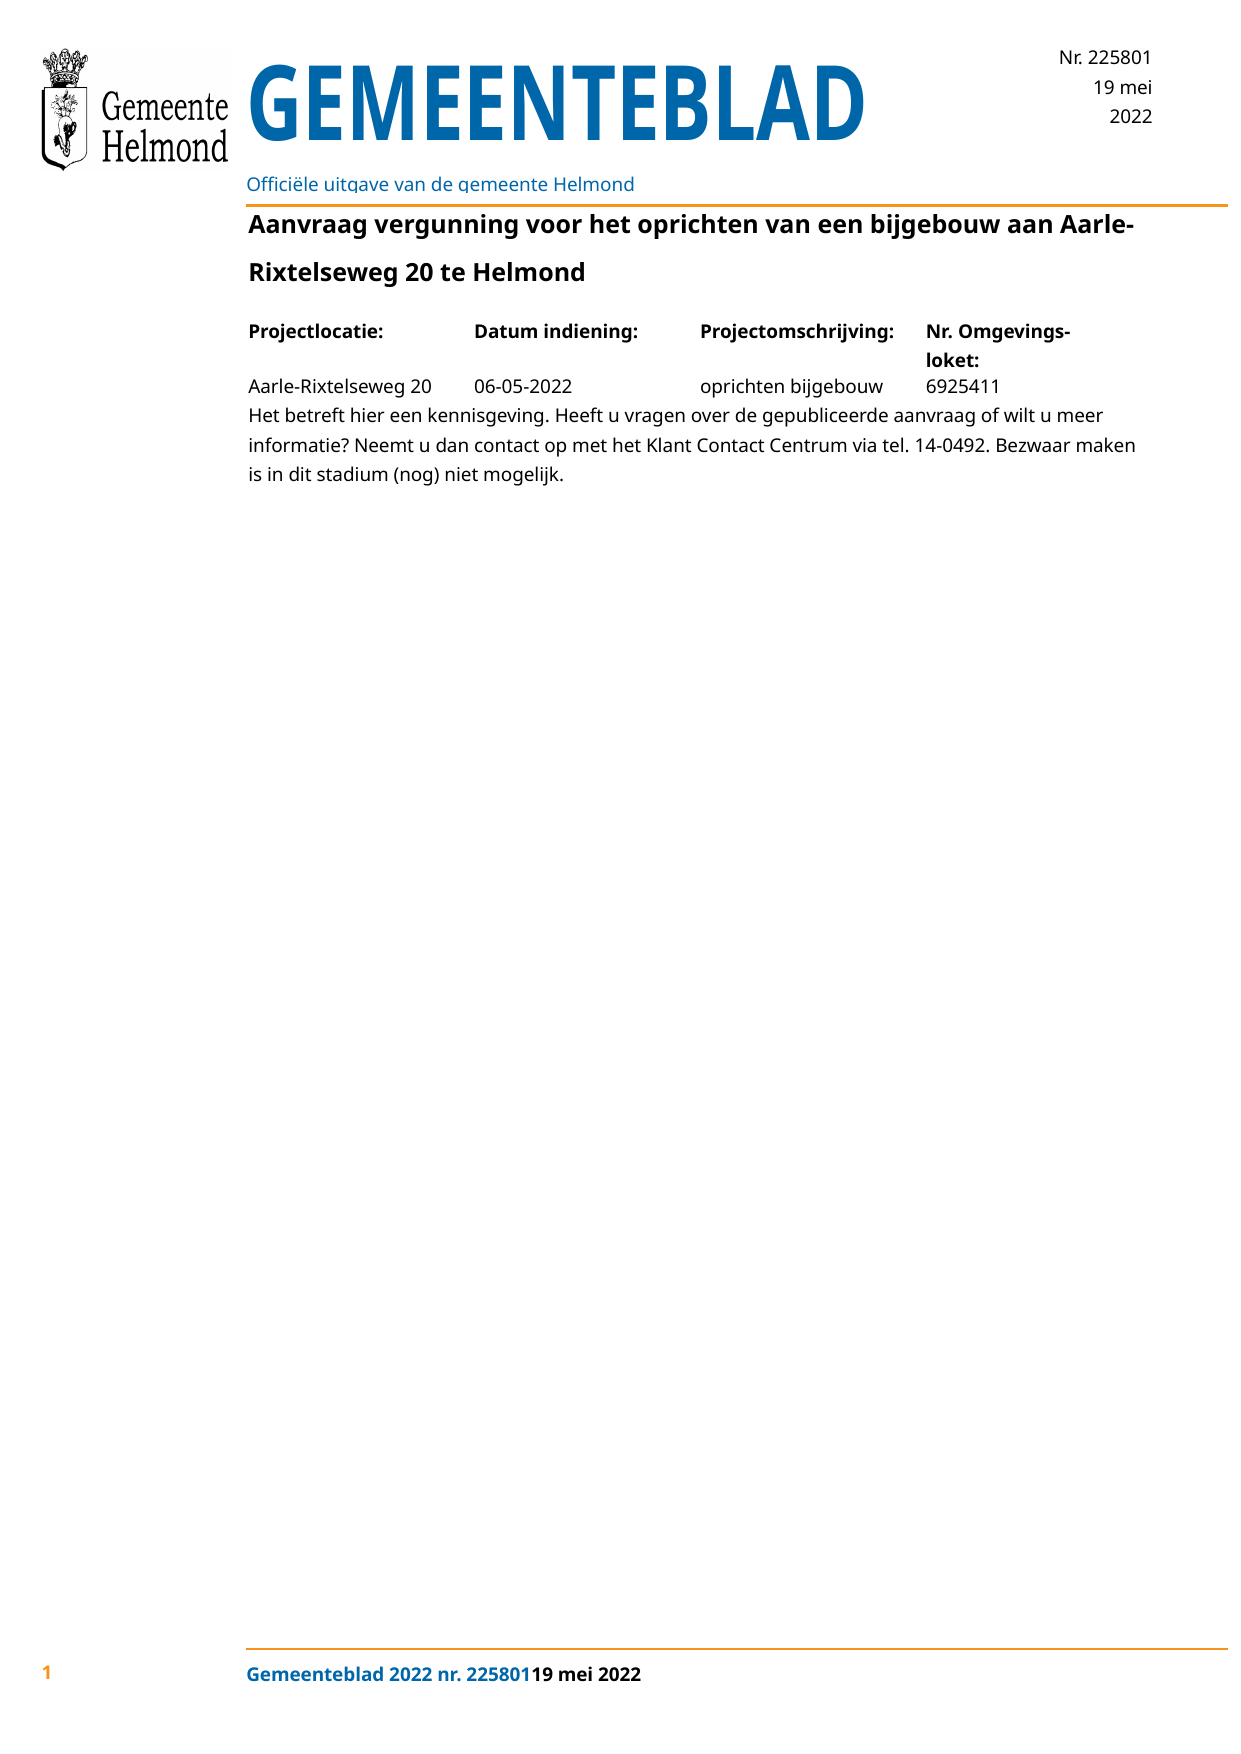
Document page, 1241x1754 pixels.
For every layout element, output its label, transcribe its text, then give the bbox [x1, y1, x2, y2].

table_header Projectlocatie: [248, 318, 474, 373]
table_header Datum indiening: [474, 318, 700, 373]
table_header Projectomschrijving: [700, 318, 926, 373]
picture [41, 47, 231, 172]
table_header Nr. Omgevings- loket: [926, 318, 1152, 373]
text Het betreft hier een kennisgeving. Heeft u vragen over de gepubliceerde aanvraag of wilt u meer informatie? Neemt u dan contact op met het Klant Contact Centrum via tel. 14-0492. Bezwaar maken is in dit stadium (nog) niet mogelijk. [248, 402, 1152, 487]
table_cell 6925411 [926, 373, 1152, 399]
text Aanvraag vergunning voor het oprichten van een bijgebouw aan Aarle-Rixtelseweg 20 te Helmond [248, 207, 1152, 288]
table_cell Aarle-Rixtelseweg 20 [248, 373, 474, 399]
table_cell 06-05-2022 [474, 373, 700, 399]
table_cell oprichten bijgebouw [700, 373, 926, 399]
